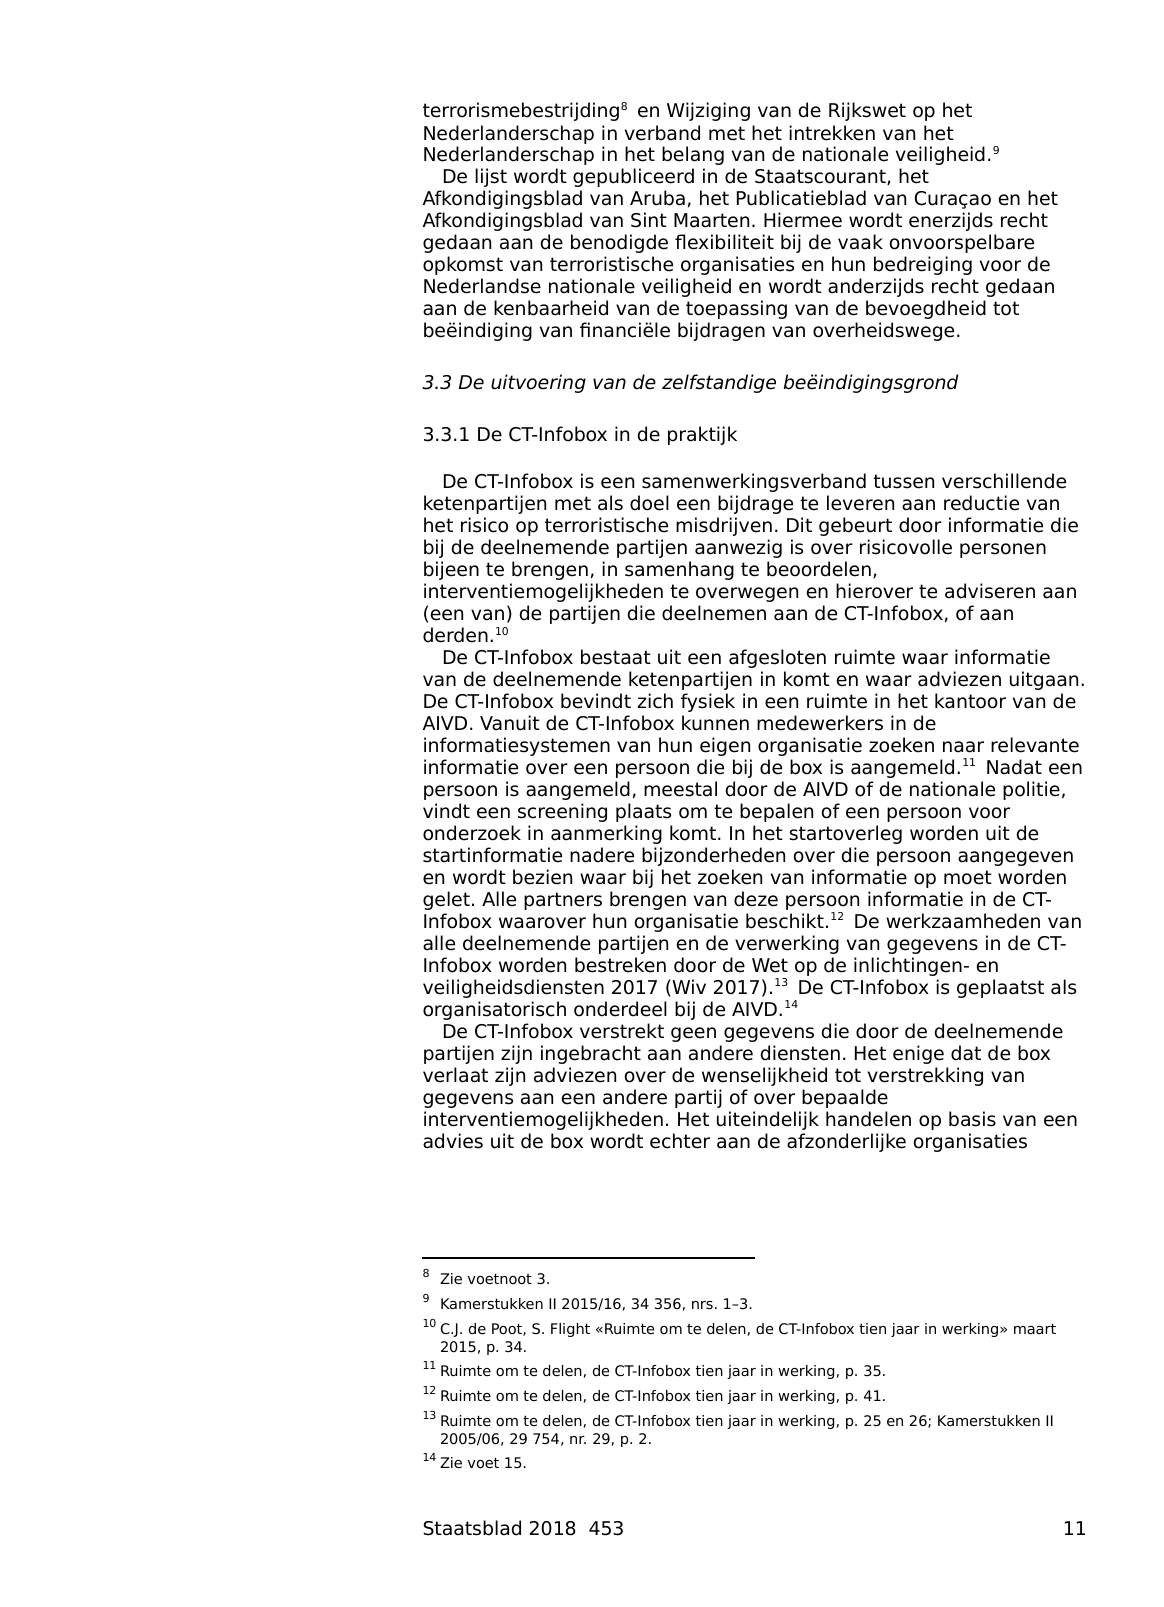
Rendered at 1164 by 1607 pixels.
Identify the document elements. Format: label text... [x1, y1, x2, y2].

text Ruimte om te delen, de CT-Infobox tien jaar in werking, p. 35. [422, 1359, 1087, 1381]
subtitle 3.3.1 De CT-Infobox in de praktijk [422, 424, 1087, 446]
text Ruimte om te delen, de CT-Infobox tien jaar in werking, p. 41. [422, 1384, 1087, 1406]
text terrorismebestrijding en Wijziging van de Rijkswet op het Nederlanderschap in verband met het intrekken van het Nederlanderschap in het belang van de nationale veiligheid. [422, 100, 1087, 166]
text Kamerstukken II 2015/16, 34 356, nrs. 1–3. [422, 1292, 1087, 1314]
text De CT-Infobox is een samenwerkingsverband tussen verschillende ketenpartijen met als doel een bijdrage te leveren aan reductie van het risico op terroristische misdrijven. Dit gebeurt door informatie die bij de deelnemende partijen aanwezig is over risicovolle personen bijeen te brengen, in samenhang te beoordelen, interventiemogelijkheden te overwegen en hierover te adviseren aan (een van) de partijen die deelnemen aan de CT-Infobox, of aan derden. [422, 471, 1087, 647]
text C.J. de Poot, S. Flight «Ruimte om te delen, de CT-Infobox tien jaar in werking» maart 2015, p. 34. [422, 1317, 1087, 1356]
text De lijst wordt gepubliceerd in de Staatscourant, het Afkondigingsblad van Aruba, het Publicatieblad van Curaçao en het Afkondigingsblad van Sint Maarten. Hiermee wordt enerzijds recht gedaan aan de benodigde flexibiliteit bij de vaak onvoorspelbare opkomst van terroristische organisaties en hun bedreiging voor de Nederlandse nationale veiligheid en wordt anderzijds recht gedaan aan de kenbaarheid van de toepassing van de bevoegdheid tot beëindiging van financiële bijdragen van overheidswege. [422, 166, 1087, 342]
text De CT-Infobox verstrekt geen gegevens die door de deelnemende partijen zijn ingebracht aan andere diensten. Het enige dat de box verlaat zijn adviezen over de wenselijkheid tot verstrekking van gegevens aan een andere partij of over bepaalde interventiemogelijkheden. Het uiteindelijk handelen op basis van een advies uit de box wordt echter aan de afzonderlijke organisaties [422, 1021, 1087, 1152]
text Zie voet 15. [422, 1451, 1087, 1473]
text Zie voetnoot 3. [422, 1267, 1087, 1289]
subtitle 3.3 De uitvoering van de zelfstandige beëindigingsgrond [422, 372, 1087, 394]
text Ruimte om te delen, de CT-Infobox tien jaar in werking, p. 25 en 26; Kamerstukken II 2005/06, 29 754, nr. 29, p. 2. [422, 1409, 1087, 1448]
text De CT-Infobox bestaat uit een afgesloten ruimte waar informatie van de deelnemende ketenpartijen in komt en waar adviezen uitgaan. De CT-Infobox bevindt zich fysiek in een ruimte in het kantoor van de AIVD. Vanuit de CT-Infobox kunnen medewerkers in de informatiesystemen van hun eigen organisatie zoeken naar relevante informatie over een persoon die bij de box is aangemeld. Nadat een persoon is aangemeld, meestal door de AIVD of de nationale politie, vindt een screening plaats om te bepalen of een persoon voor onderzoek in aanmerking komt. In het startoverleg worden uit de startinformatie nadere bijzonderheden over die persoon aangegeven en wordt bezien waar bij het zoeken van informatie op moet worden gelet. Alle partners brengen van deze persoon informatie in de CT-Infobox waarover hun organisatie beschikt. De werkzaamheden van alle deelnemende partijen en de verwerking van gegevens in de CT-Infobox worden bestreken door de Wet op de inlichtingen- en veiligheidsdiensten 2017 (Wiv 2017). De CT-Infobox is geplaatst als organisatorisch onderdeel bij de AIVD. [422, 647, 1087, 1021]
